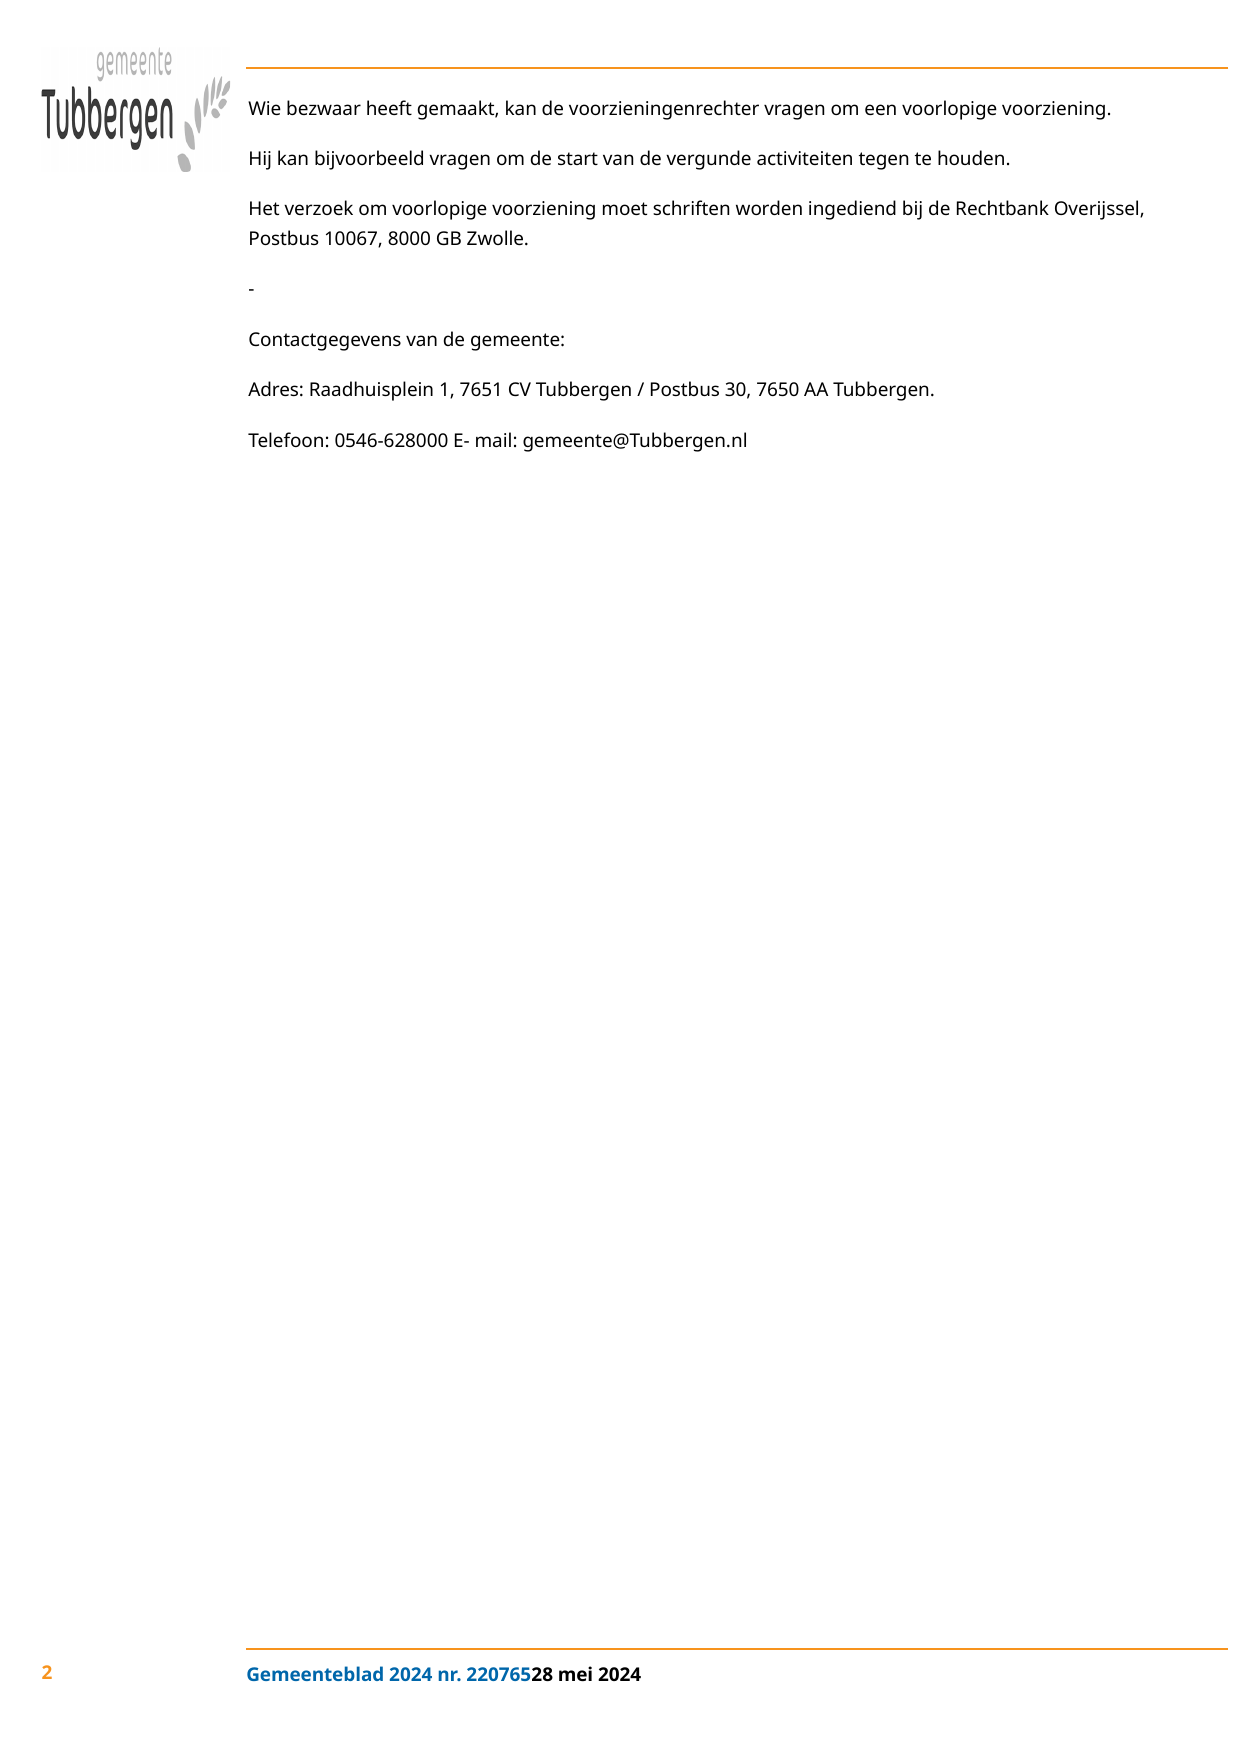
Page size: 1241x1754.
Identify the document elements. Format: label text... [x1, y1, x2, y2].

text - [248, 276, 1152, 301]
text Contactgegevens van de gemeente: [248, 326, 1152, 352]
text Wie bezwaar heeft gemaakt, kan de voorzieningenrechter vragen om een voorlopige voorziening. [248, 95, 1152, 121]
picture [41, 47, 231, 172]
text Adres: Raadhuisplein 1, 7651 CV Tubbergen / Postbus 30, 7650 AA Tubbergen. [248, 376, 1152, 402]
text Hij kan bijvoorbeeld vragen om de start van de vergunde activiteiten tegen te houden. [248, 145, 1152, 171]
text Telefoon: 0546-628000 E- mail: gemeente@Tubbergen.nl [248, 427, 1152, 453]
text Het verzoek om voorlopige voorziening moet schriften worden ingediend bij de Rechtbank Overijssel, Postbus 10067, 8000 GB Zwolle. [248, 196, 1152, 251]
